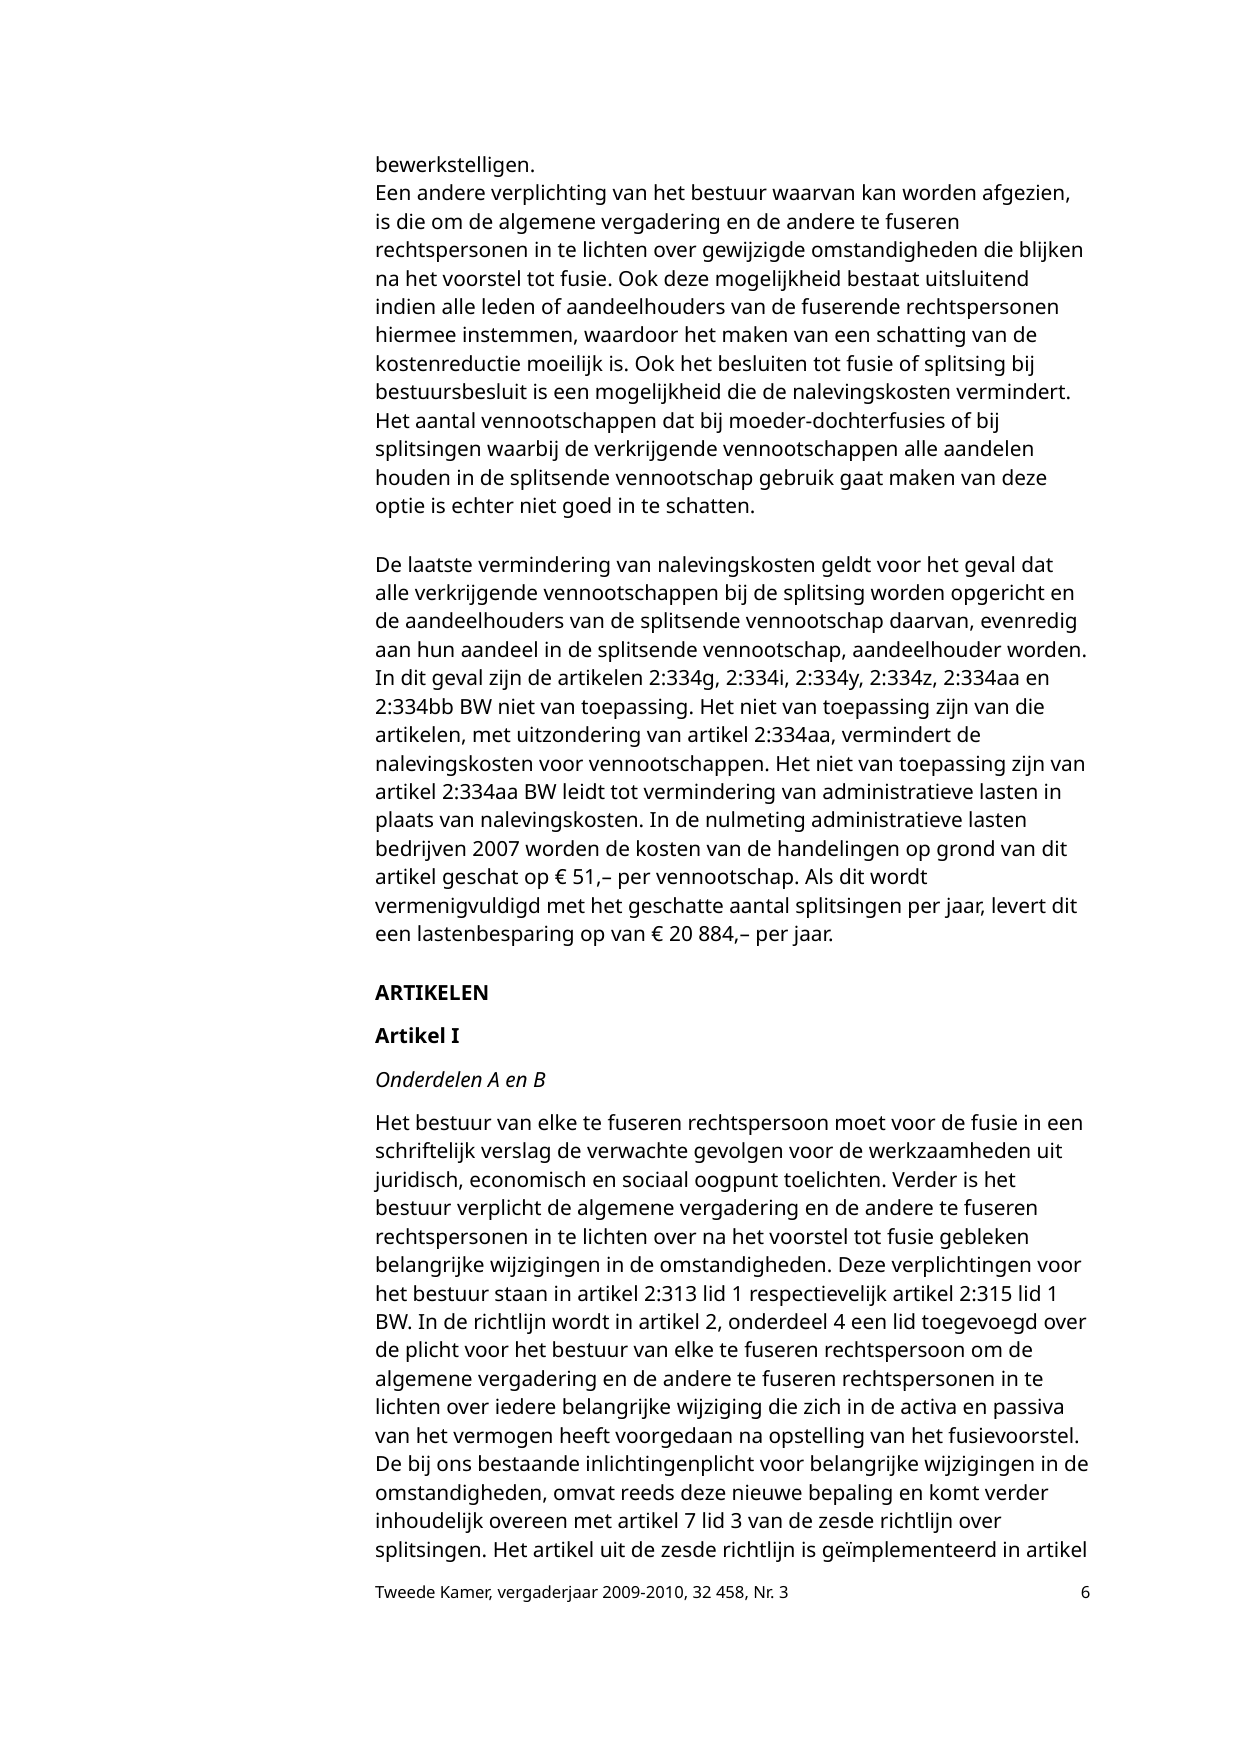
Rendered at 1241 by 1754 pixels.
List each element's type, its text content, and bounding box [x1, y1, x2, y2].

text De laatste vermindering van nalevingskosten geldt voor het geval dat alle verkrijgende vennootschappen bij de splitsing worden opgericht en de aandeelhouders van de splitsende vennootschap daarvan, evenredig aan hun aandeel in de splitsende vennootschap, aandeelhouder worden. In dit geval zijn de artikelen 2:334g, 2:334i, 2:334y, 2:334z, 2:334aa en 2:334bb BW niet van toepassing. Het niet van toepassing zijn van die artikelen, met uitzondering van artikel 2:334aa, vermindert de nalevingskosten voor vennootschappen. Het niet van toepassing zijn van artikel 2:334aa BW leidt tot vermindering van administratieve lasten in plaats van nalevingskosten. In de nulmeting administratieve lasten bedrijven 2007 worden de kosten van de handelingen op grond van dit artikel geschat op € 51,– per vennootschap. Als dit wordt vermenigvuldigd met het geschatte aantal splitsingen per jaar, levert dit een lastenbesparing op van € 20 884,– per jaar. [375, 550, 1090, 948]
text Het bestuur van elke te fuseren rechtspersoon moet voor de fusie in een schriftelijk verslag de verwachte gevolgen voor de werkzaamheden uit juridisch, economisch en sociaal oogpunt toelichten. Verder is het bestuur verplicht de algemene vergadering en de andere te fuseren rechtspersonen in te lichten over na het voorstel tot fusie gebleken belangrijke wijzigingen in de omstandigheden. Deze verplichtingen voor het bestuur staan in artikel 2:313 lid 1 respectievelijk artikel 2:315 lid 1 BW. In de richtlijn wordt in artikel 2, onderdeel 4 een lid toegevoegd over de plicht voor het bestuur van elke te fuseren rechtspersoon om de algemene vergadering en de andere te fuseren rechtspersonen in te lichten over iedere belangrijke wijziging die zich in de activa en passiva van het vermogen heeft voorgedaan na opstelling van het fusievoorstel. De bij ons bestaande inlichtingenplicht voor belangrijke wijzigingen in de omstandigheden, omvat reeds deze nieuwe bepaling en komt verder inhoudelijk overeen met artikel 7 lid 3 van de zesde richtlijn over splitsingen. Het artikel uit de zesde richtlijn is geïmplementeerd in artikel [375, 1108, 1090, 1563]
text bewerkstelligen. [375, 150, 1090, 178]
text ARTIKELEN [375, 978, 1090, 1006]
text Een andere verplichting van het bestuur waarvan kan worden afgezien, is die om de algemene vergadering en de andere te fuseren rechtspersonen in te lichten over gewijzigde omstandigheden die blijken na het voorstel tot fusie. Ook deze mogelijkheid bestaat uitsluitend indien alle leden of aandeelhouders van de fuserende rechtspersonen hiermee instemmen, waardoor het maken van een schatting van de kostenreductie moeilijk is. Ook het besluiten tot fusie of splitsing bij bestuursbesluit is een mogelijkheid die de nalevingskosten vermindert. Het aantal vennootschappen dat bij moeder-dochterfusies of bij splitsingen waarbij de verkrijgende vennootschappen alle aandelen houden in de splitsende vennootschap gebruik gaat maken van deze optie is echter niet goed in te schatten. [375, 178, 1090, 520]
text Artikel I [375, 1021, 1090, 1050]
text Onderdelen A en B [375, 1065, 1090, 1093]
